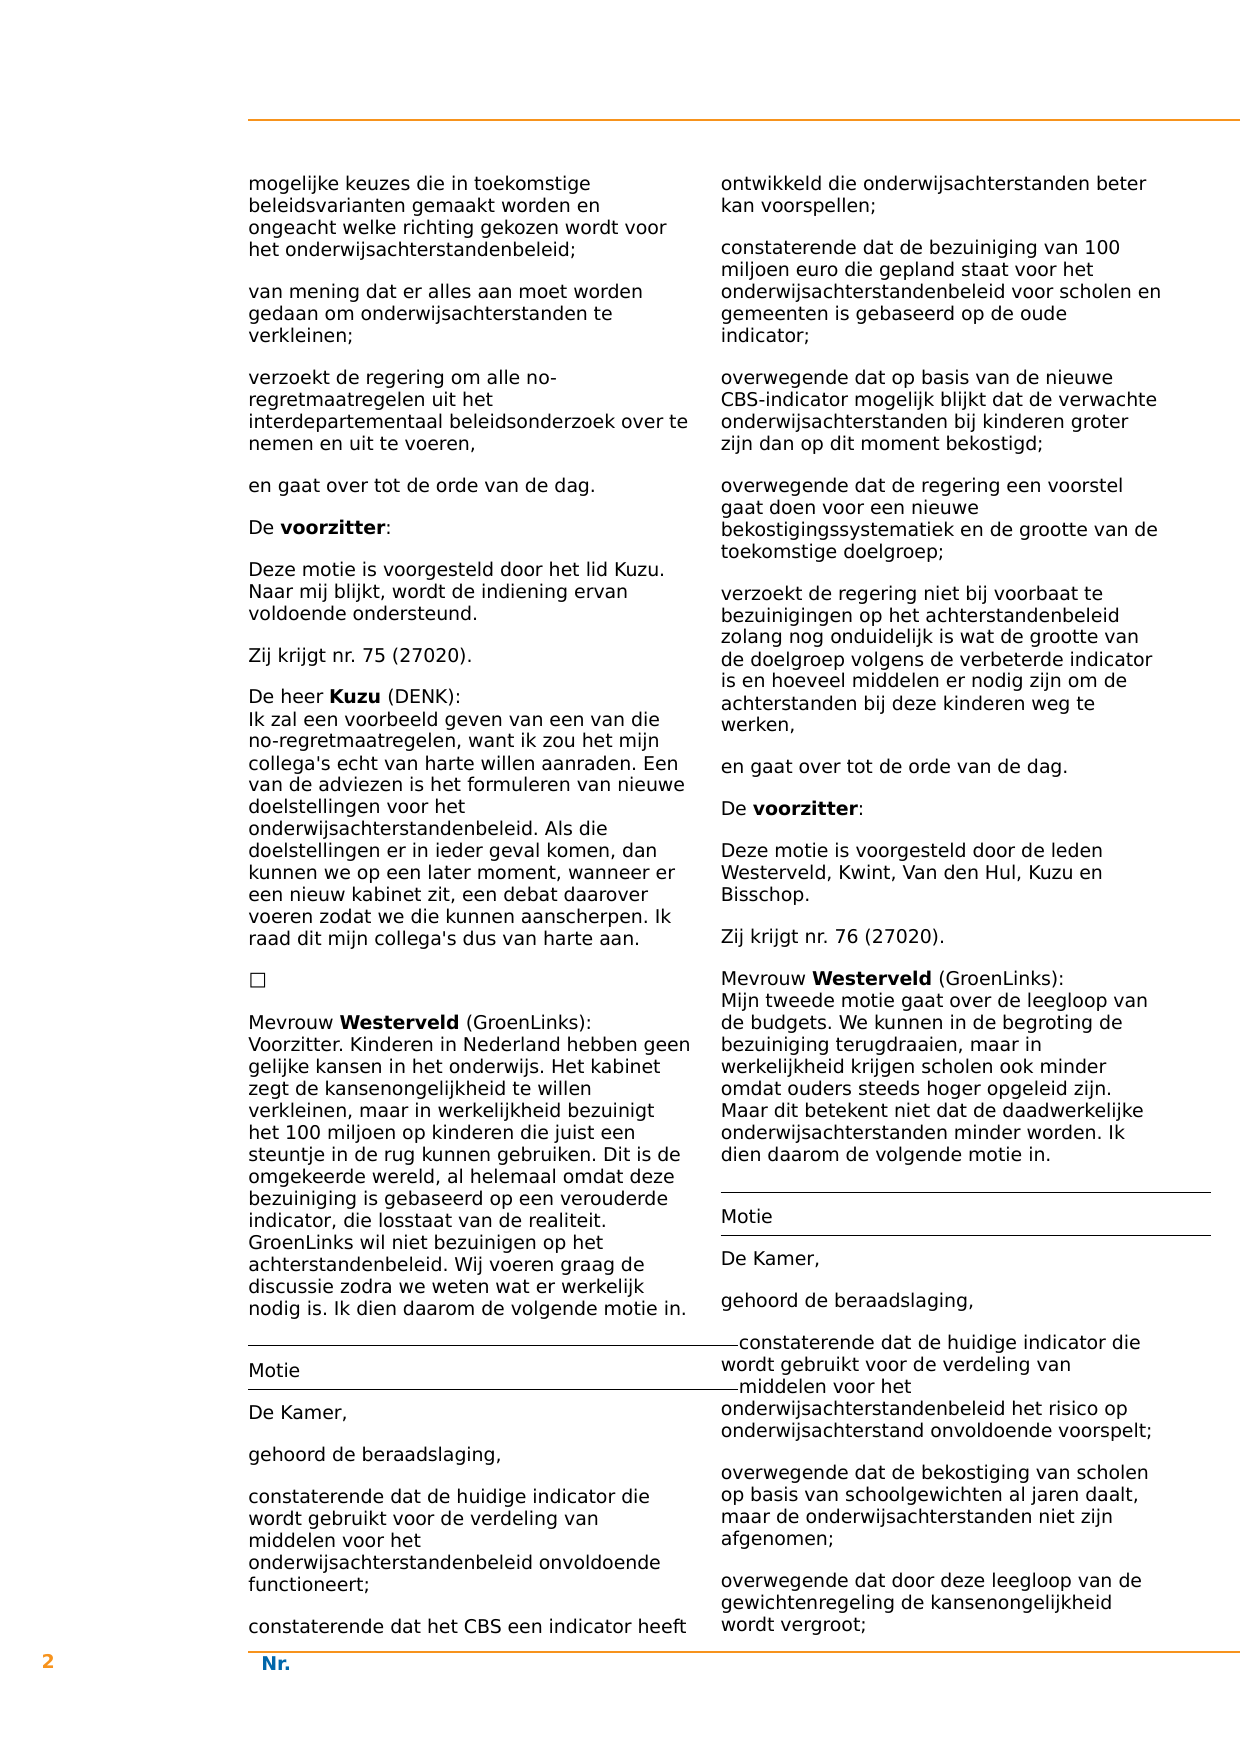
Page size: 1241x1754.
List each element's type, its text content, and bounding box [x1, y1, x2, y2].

text van mening dat er alles aan moet worden gedaan om onderwijsachterstanden te verkleinen; [248, 281, 691, 347]
text constaterende dat het CBS een indicator heeft [248, 1616, 691, 1638]
text ⬜ [248, 970, 691, 992]
text Motie [721, 1206, 1163, 1228]
text ontwikkeld die onderwijsachterstanden beter kan voorspellen; [721, 173, 1163, 217]
text gehoord de beraadslaging, [721, 1290, 1163, 1312]
text Zij krijgt nr. 75 (27020). [248, 644, 691, 666]
text De Kamer, [721, 1248, 1163, 1270]
text De Kamer, [248, 1402, 691, 1424]
text constaterende dat de huidige indicator die wordt gebruikt voor de verdeling van middelen voor het onderwijsachterstandenbeleid onvoldoende functioneert; [248, 1486, 691, 1596]
text gehoord de beraadslaging, [248, 1444, 691, 1466]
text verzoekt de regering om alle no-regretmaatregelen uit het interdepartementaal beleidsonderzoek over te nemen en uit te voeren, [248, 367, 691, 454]
text constaterende dat de bezuiniging van 100 miljoen euro die gepland staat voor het onderwijsachterstandenbeleid voor scholen en gemeenten is gebaseerd op de oude indicator; [721, 237, 1163, 347]
text overwegende dat de regering een voorstel gaat doen voor een nieuwe bekostigingssystematiek en de grootte van de toekomstige doelgroep; [721, 474, 1163, 562]
text De voorzitter: [248, 517, 691, 538]
text Motie [248, 1360, 691, 1382]
text overwegende dat op basis van de nieuwe CBS-indicator mogelijk blijkt dat de verwachte onderwijsachterstanden bij kinderen groter zijn dan op dit moment bekostigd; [721, 367, 1163, 454]
text De heer Kuzu (DENK): [248, 686, 691, 708]
text De voorzitter: [721, 798, 1163, 820]
text Ik zal een voorbeeld geven van een van die no-regretmaatregelen, want ik zou het mijn collega's echt van harte willen aanraden. Een van de adviezen is het formuleren van nieuwe doelstellingen voor het onderwijsachterstandenbeleid. Als die doelstellingen er in ieder geval komen, dan kunnen we op een later moment, wanneer er een nieuw kabinet zit, een debat daarover voeren zodat we die kunnen aanscherpen. Ik raad dit mijn collega's dus van harte aan. [248, 708, 691, 950]
text Deze motie is voorgesteld door het lid Kuzu. Naar mij blijkt, wordt de indiening ervan voldoende ondersteund. [248, 558, 691, 624]
text constaterende dat de huidige indicator die wordt gebruikt voor de verdeling van middelen voor het onderwijsachterstandenbeleid het risico op onderwijsachterstand onvoldoende voorspelt; [721, 1332, 1163, 1442]
text Mevrouw Westerveld (GroenLinks): [248, 1012, 691, 1034]
text Mijn tweede motie gaat over de leegloop van de budgets. We kunnen in de begroting de bezuiniging terugdraaien, maar in werkelijkheid krijgen scholen ook minder omdat ouders steeds hoger opgeleid zijn. Maar dit betekent niet dat de daadwerkelijke onderwijsachterstanden minder worden. Ik dien daarom de volgende motie in. [721, 990, 1163, 1166]
text mogelijke keuzes die in toekomstige beleidsvarianten gemaakt worden en ongeacht welke richting gekozen wordt voor het onderwijsachterstandenbeleid; [248, 173, 691, 261]
text GroenLinks wil niet bezuinigen op het achterstandenbeleid. Wij voeren graag de discussie zodra we weten wat er werkelijk nodig is. Ik dien daarom de volgende motie in. [248, 1232, 691, 1320]
text en gaat over tot de orde van de dag. [721, 756, 1163, 778]
text verzoekt de regering niet bij voorbaat te bezuinigingen op het achterstandenbeleid zolang nog onduidelijk is wat de grootte van de doelgroep volgens de verbeterde indicator is en hoeveel middelen er nodig zijn om de achterstanden bij deze kinderen weg te werken, [721, 582, 1163, 736]
text Voorzitter. Kinderen in Nederland hebben geen gelijke kansen in het onderwijs. Het kabinet zegt de kansenongelijkheid te willen verkleinen, maar in werkelijkheid bezuinigt het 100 miljoen op kinderen die juist een steuntje in de rug kunnen gebruiken. Dit is de omgekeerde wereld, al helemaal omdat deze bezuiniging is gebaseerd op een verouderde indicator, die losstaat van de realiteit. [248, 1034, 691, 1232]
text Mevrouw Westerveld (GroenLinks): [721, 968, 1163, 990]
text overwegende dat de bekostiging van scholen op basis van schoolgewichten al jaren daalt, maar de onderwijsachterstanden niet zijn afgenomen; [721, 1462, 1163, 1550]
text Zij krijgt nr. 76 (27020). [721, 926, 1163, 948]
text Deze motie is voorgesteld door de leden Westerveld, Kwint, Van den Hul, Kuzu en Bisschop. [721, 840, 1163, 906]
text en gaat over tot de orde van de dag. [248, 474, 691, 497]
text overwegende dat door deze leegloop van de gewichtenregeling de kansenongelijkheid wordt vergroot; [721, 1570, 1163, 1636]
